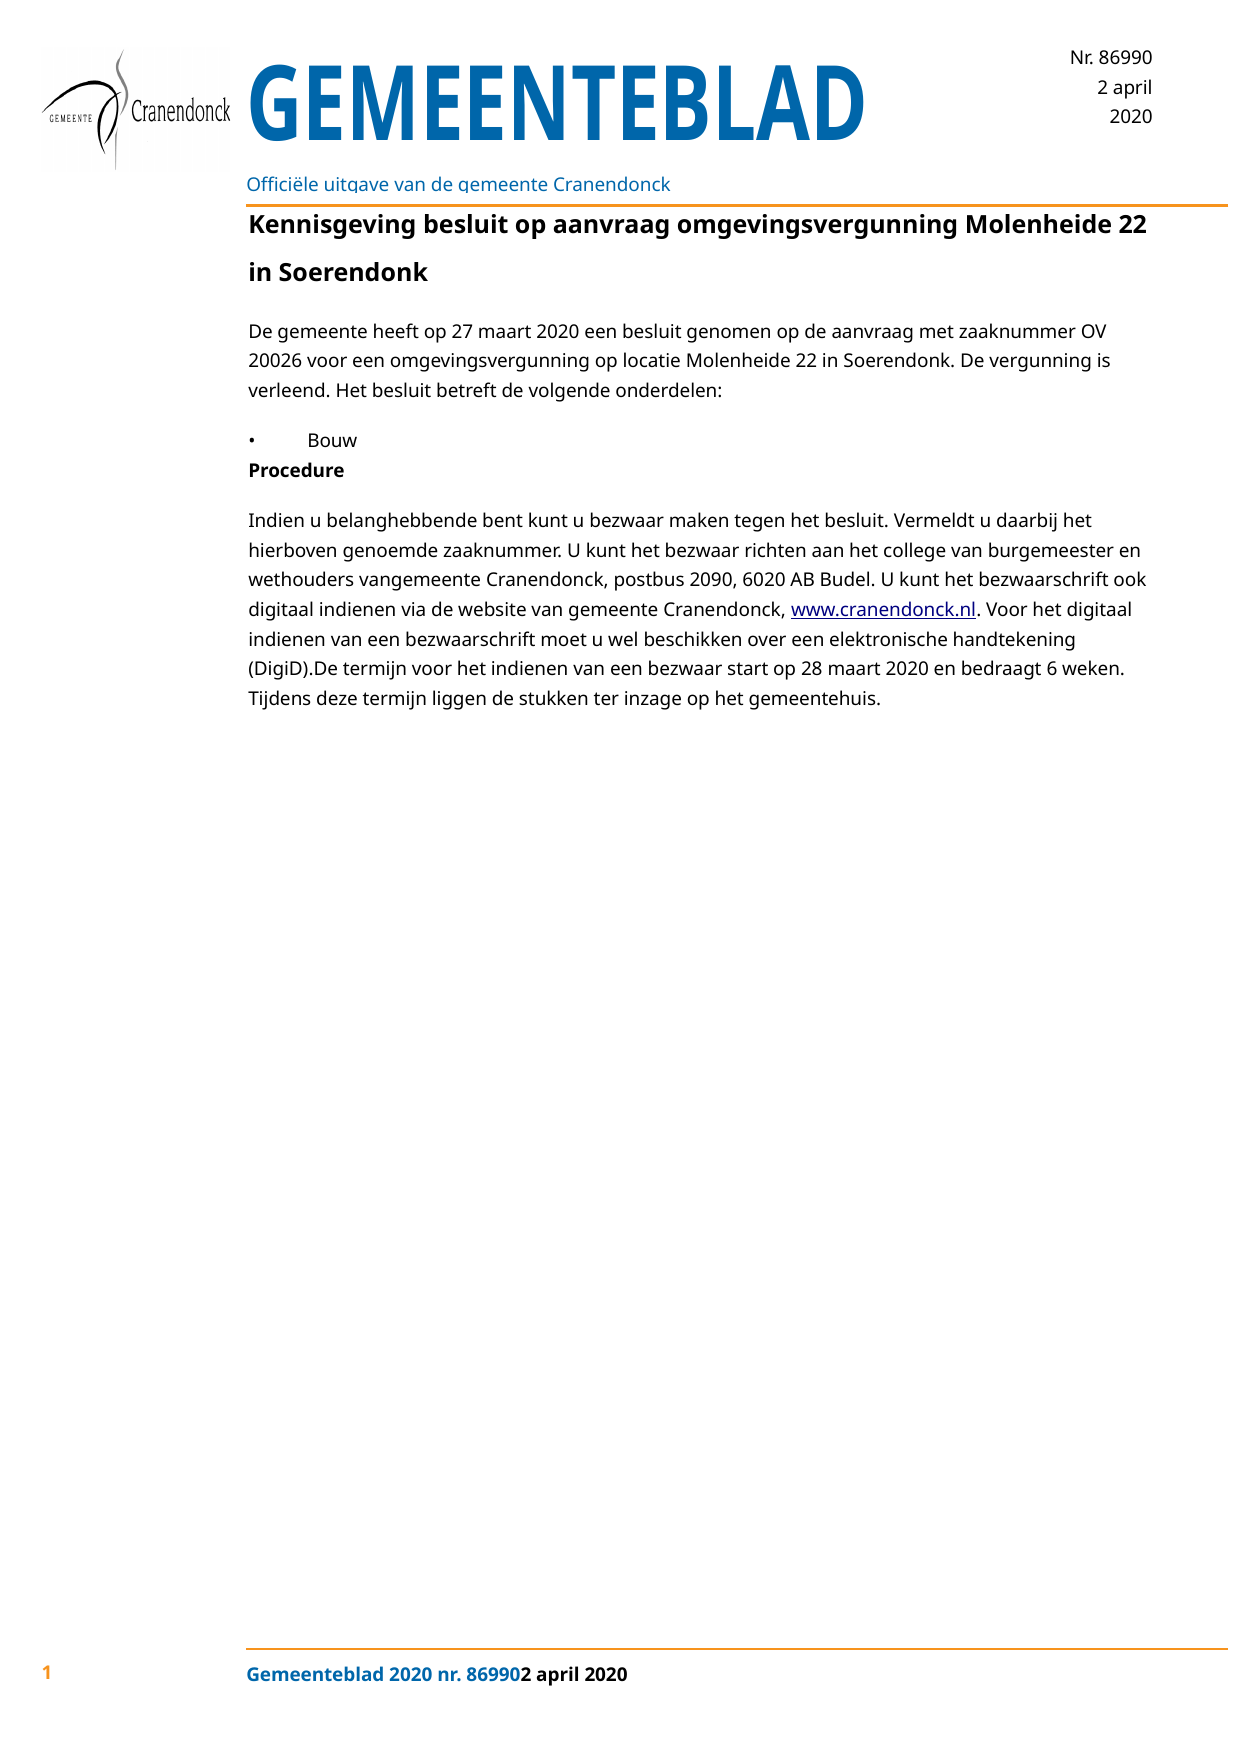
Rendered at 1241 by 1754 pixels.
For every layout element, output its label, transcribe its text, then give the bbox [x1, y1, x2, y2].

text Procedure [248, 457, 1152, 483]
text Indien u belanghebbende bent kunt u bezwaar maken tegen het besluit. Vermeldt u daarbij het hierboven genoemde zaaknummer. U kunt het bezwaar richten aan het college van burgemeester en wethouders vangemeente Cranendonck, postbus 2090, 6020 AB Budel. U kunt het bezwaarschrift ook digitaal indienen via de website van gemeente Cranendonck, www.cranendonck.nl. Voor het digitaal indienen van een bezwaarschrift moet u wel beschikken over een elektronische handtekening (DigiD).De termijn voor het indienen van een bezwaar start op 28 maart 2020 en bedraagt 6 weken. Tijdens deze termijn liggen de stukken ter inzage op het gemeentehuis. [248, 507, 1152, 711]
text De gemeente heeft op 27 maart 2020 een besluit genomen op de aanvraag met zaaknummer OV 20026 voor een omgevingsvergunning op locatie Molenheide 22 in Soerendonk. De vergunning is verleend. Het besluit betreft de volgende onderdelen: [248, 318, 1152, 403]
text Kennisgeving besluit op aanvraag omgevingsvergunning Molenheide 22 in Soerendonk [248, 207, 1152, 288]
picture [41, 47, 231, 172]
list Bouw [248, 427, 1152, 453]
